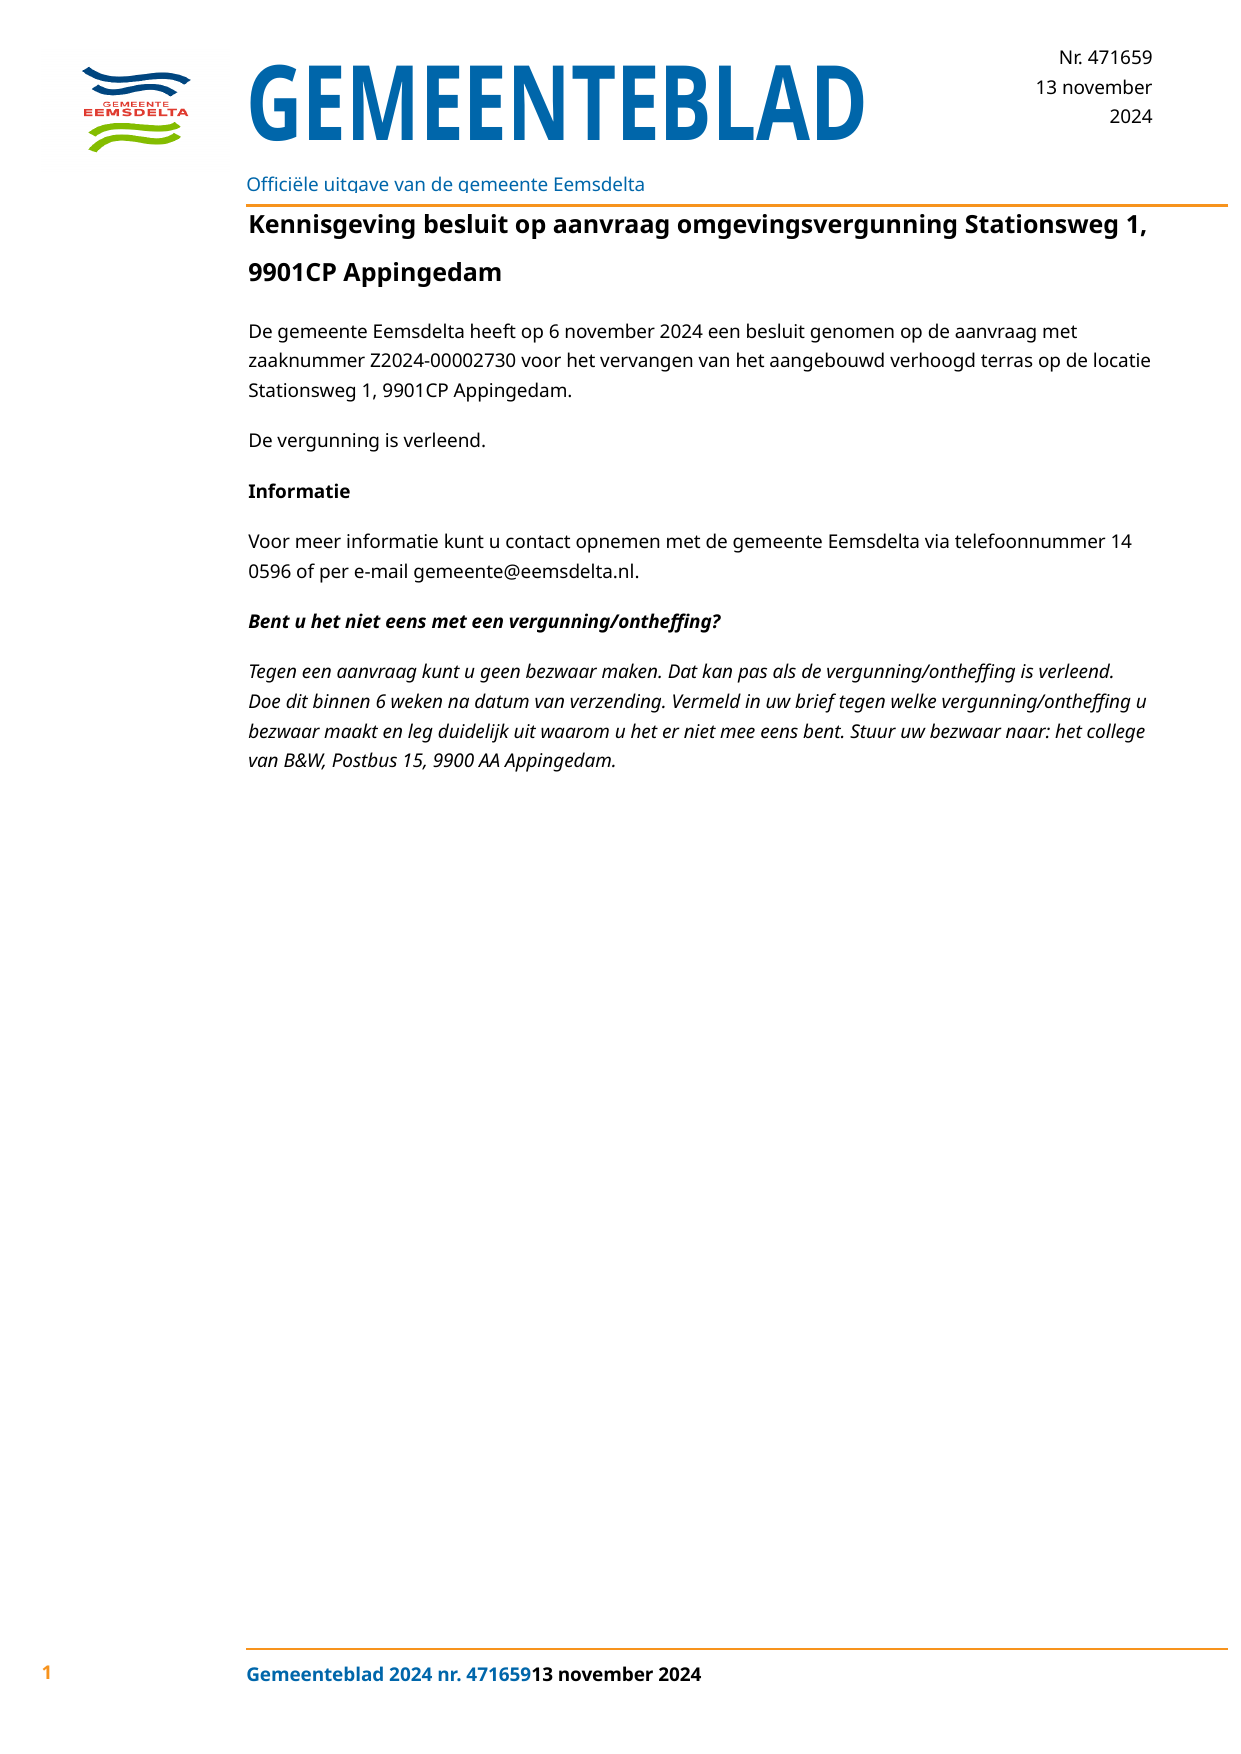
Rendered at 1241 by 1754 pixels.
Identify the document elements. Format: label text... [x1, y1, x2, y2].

text Kennisgeving besluit op aanvraag omgevingsvergunning Stationsweg 1, 9901CP Appingedam [248, 207, 1152, 288]
text Informatie [248, 478, 1152, 504]
text Voor meer informatie kunt u contact opnemen met de gemeente Eemsdelta via telefoonnummer 14 0596 of per e-mail gemeente@eemsdelta.nl. [248, 528, 1152, 584]
text De gemeente Eemsdelta heeft op 6 november 2024 een besluit genomen op de aanvraag met zaaknummer Z2024-00002730 voor het vervangen van het aangebouwd verhoogd terras op de locatie Stationsweg 1, 9901CP Appingedam. [248, 318, 1152, 403]
picture [41, 47, 231, 172]
text Tegen een aanvraag kunt u geen bezwaar maken. Dat kan pas als de vergunning/ontheffing is verleend. Doe dit binnen 6 weken na datum van verzending. Vermeld in uw brief tegen welke vergunning/ontheffing u bezwaar maakt en leg duidelijk uit waarom u het er niet mee eens bent. Stuur uw bezwaar naar: het college van B&W, Postbus 15, 9900 AA Appingedam. [248, 659, 1152, 773]
text De vergunning is verleend. [248, 427, 1152, 453]
text Bent u het niet eens met een vergunning/ontheffing? [248, 608, 1152, 634]
